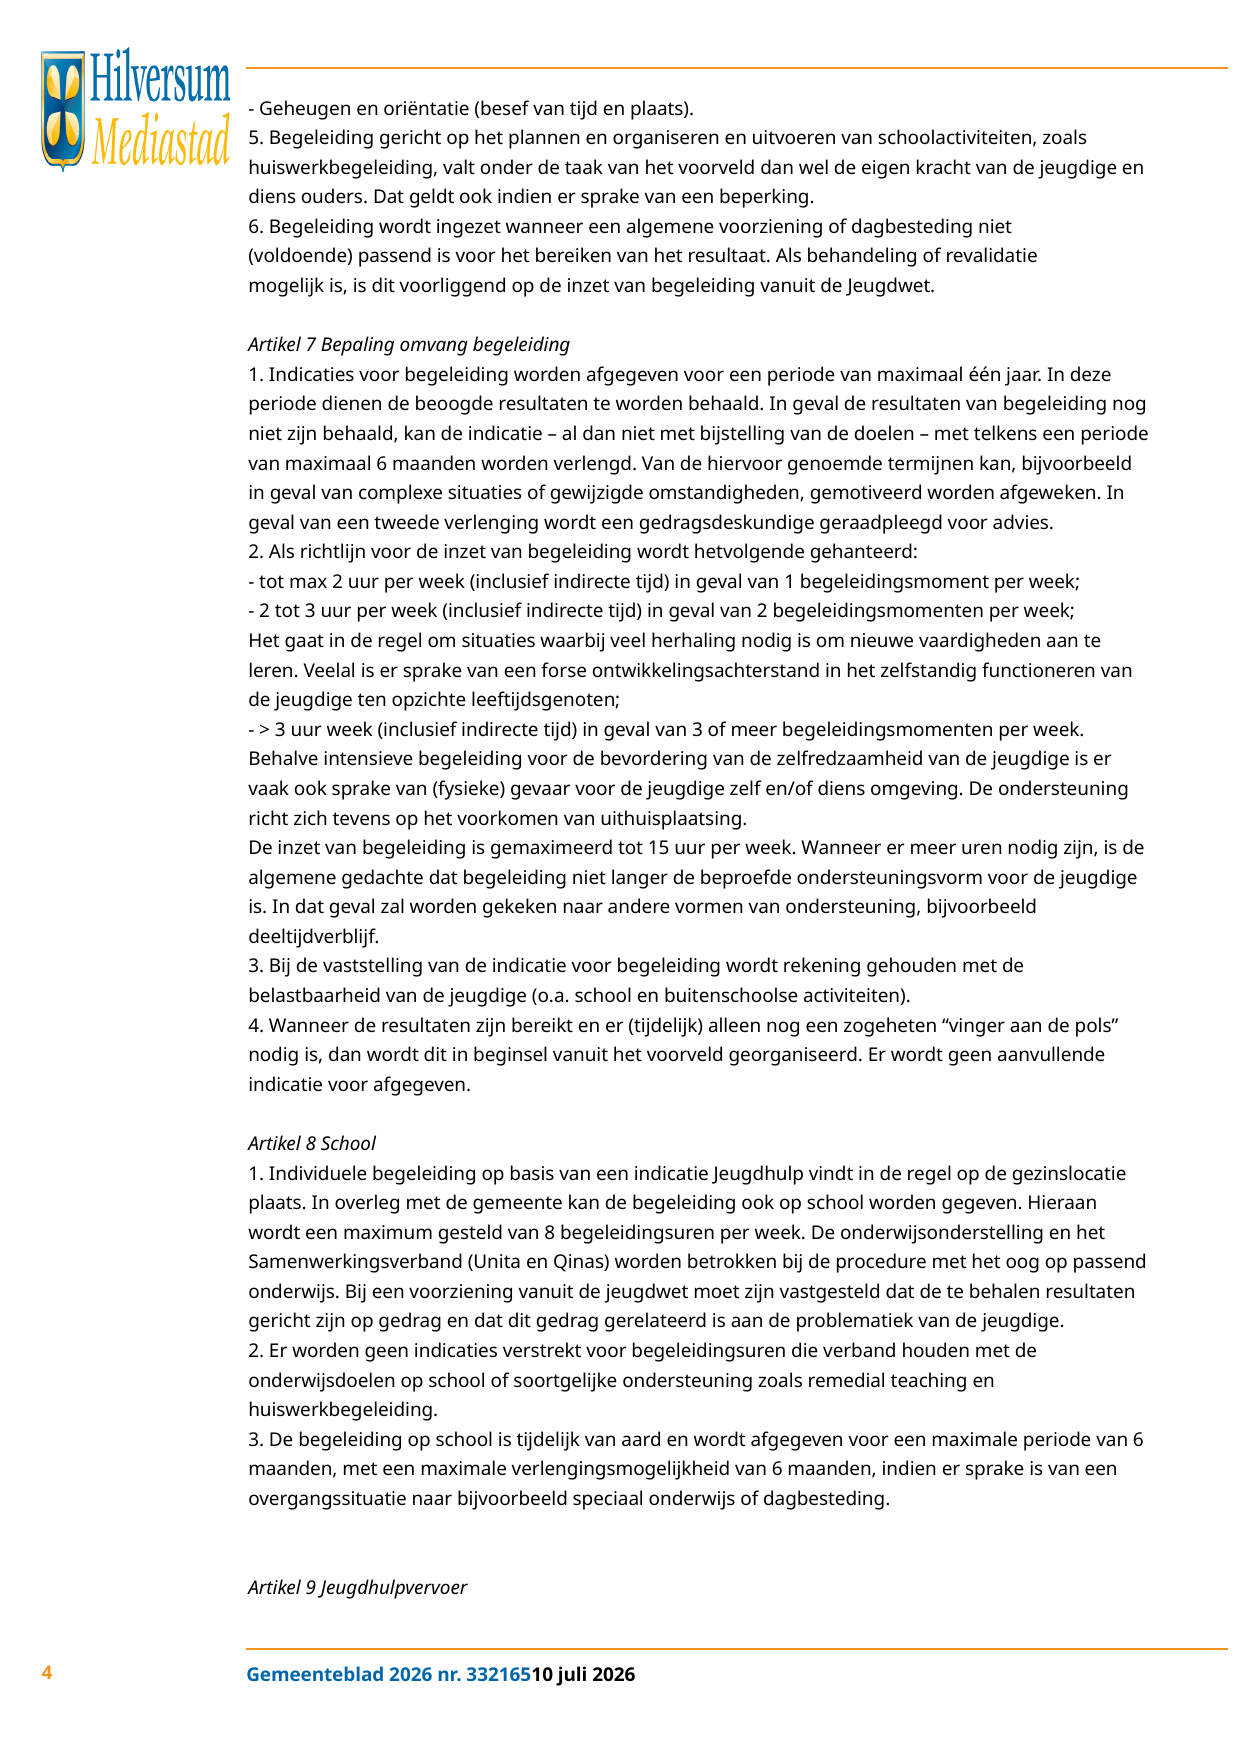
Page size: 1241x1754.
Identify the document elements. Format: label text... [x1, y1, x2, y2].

text Artikel 9 Jeugdhulpvervoer [248, 1574, 1152, 1600]
text mogelijk is, is dit voorliggend op de inzet van begeleiding vanuit de Jeugdwet. [248, 272, 1152, 298]
text 4. Wanneer de resultaten zijn bereikt en er (tijdelijk) alleen nog een zogeheten “vinger aan de pols” nodig is, dan wordt dit in beginsel vanuit het voorveld georganiseerd. Er wordt geen aanvullende indicatie voor afgegeven. [248, 1012, 1152, 1097]
text 2. Er worden geen indicaties verstrekt voor begeleidingsuren die verband houden met de [248, 1337, 1152, 1363]
text 3. Bij de vaststelling van de indicatie voor begeleiding wordt rekening gehouden met de belastbaarheid van de jeugdige (o.a. school en buitenschoolse activiteiten). [248, 953, 1152, 1008]
text 6. Begeleiding wordt ingezet wanneer een algemene voorziening of dagbesteding niet [248, 213, 1152, 239]
text 5. Begeleiding gericht op het plannen en organiseren en uitvoeren van schoolactiviteiten, zoals huiswerkbegeleiding, valt onder de taak van het voorveld dan wel de eigen kracht van de jeugdige en diens ouders. Dat geldt ook indien er sprake van een beperking. [248, 124, 1152, 209]
text (voldoende) passend is voor het bereiken van het resultaat. Als behandeling of revalidatie [248, 243, 1152, 268]
text - Geheugen en oriëntatie (besef van tijd en plaats). [248, 95, 1152, 121]
text 1. Indicaties voor begeleiding worden afgegeven voor een periode van maximaal één jaar. In deze periode dienen de beoogde resultaten te worden behaald. In geval de resultaten van begeleiding nog niet zijn behaald, kan de indicatie – al dan niet met bijstelling van de doelen – met telkens een periode van maximaal 6 maanden worden verlengd. Van de hiervoor genoemde termijnen kan, bijvoorbeeld in geval van complexe situaties of gewijzigde omstandigheden, gemotiveerd worden afgeweken. In geval van een tweede verlenging wordt een gedragsdeskundige geraadpleegd voor advies. [248, 361, 1152, 535]
text 3. De begeleiding op school is tijdelijk van aard en wordt afgegeven voor een maximale periode van 6 maanden, met een maximale verlengingsmogelijkheid van 6 maanden, indien er sprake is van een overgangssituatie naar bijvoorbeeld speciaal onderwijs of dagbesteding. [248, 1426, 1152, 1511]
picture [41, 47, 231, 172]
text - > 3 uur week (inclusief indirecte tijd) in geval van 3 of meer begeleidingsmomenten per week. [248, 716, 1152, 742]
text De inzet van begeleiding is gemaximeerd tot 15 uur per week. Wanneer er meer uren nodig zijn, is de algemene gedachte dat begeleiding niet langer de beproefde ondersteuningsvorm voor de jeugdige is. In dat geval zal worden gekeken naar andere vormen van ondersteuning, bijvoorbeeld deeltijdverblijf. [248, 834, 1152, 949]
text Artikel 7 Bepaling omvang begeleiding [248, 331, 1152, 357]
text onderwijsdoelen op school of soortgelijke ondersteuning zoals remedial teaching en [248, 1367, 1152, 1393]
text huiswerkbegeleiding. [248, 1396, 1152, 1422]
text - 2 tot 3 uur per week (inclusief indirecte tijd) in geval van 2 begeleidingsmomenten per week; [248, 598, 1152, 623]
text Het gaat in de regel om situaties waarbij veel herhaling nodig is om nieuwe vaardigheden aan te leren. Veelal is er sprake van een forse ontwikkelingsachterstand in het zelfstandig functioneren van de jeugdige ten opzichte leeftijdsgenoten; [248, 627, 1152, 712]
text 2. Als richtlijn voor de inzet van begeleiding wordt hetvolgende gehanteerd: [248, 538, 1152, 564]
text Artikel 8 School [248, 1130, 1152, 1156]
text - tot max 2 uur per week (inclusief indirecte tijd) in geval van 1 begeleidingsmoment per week; [248, 568, 1152, 594]
text 1. Individuele begeleiding op basis van een indicatie Jeugdhulp vindt in de regel op de gezinslocatie plaats. In overleg met de gemeente kan de begeleiding ook op school worden gegeven. Hieraan wordt een maximum gesteld van 8 begeleidingsuren per week. De onderwijsonderstelling en het Samenwerkingsverband (Unita en Qinas) worden betrokken bij de procedure met het oog op passend onderwijs. Bij een voorziening vanuit de jeugdwet moet zijn vastgesteld dat de te behalen resultaten gericht zijn op gedrag en dat dit gedrag gerelateerd is aan de problematiek van de jeugdige. [248, 1160, 1152, 1333]
text Behalve intensieve begeleiding voor de bevordering van de zelfredzaamheid van de jeugdige is er [248, 746, 1152, 771]
text vaak ook sprake van (fysieke) gevaar voor de jeugdige zelf en/of diens omgeving. De ondersteuning richt zich tevens op het voorkomen van uithuisplaatsing. [248, 775, 1152, 831]
